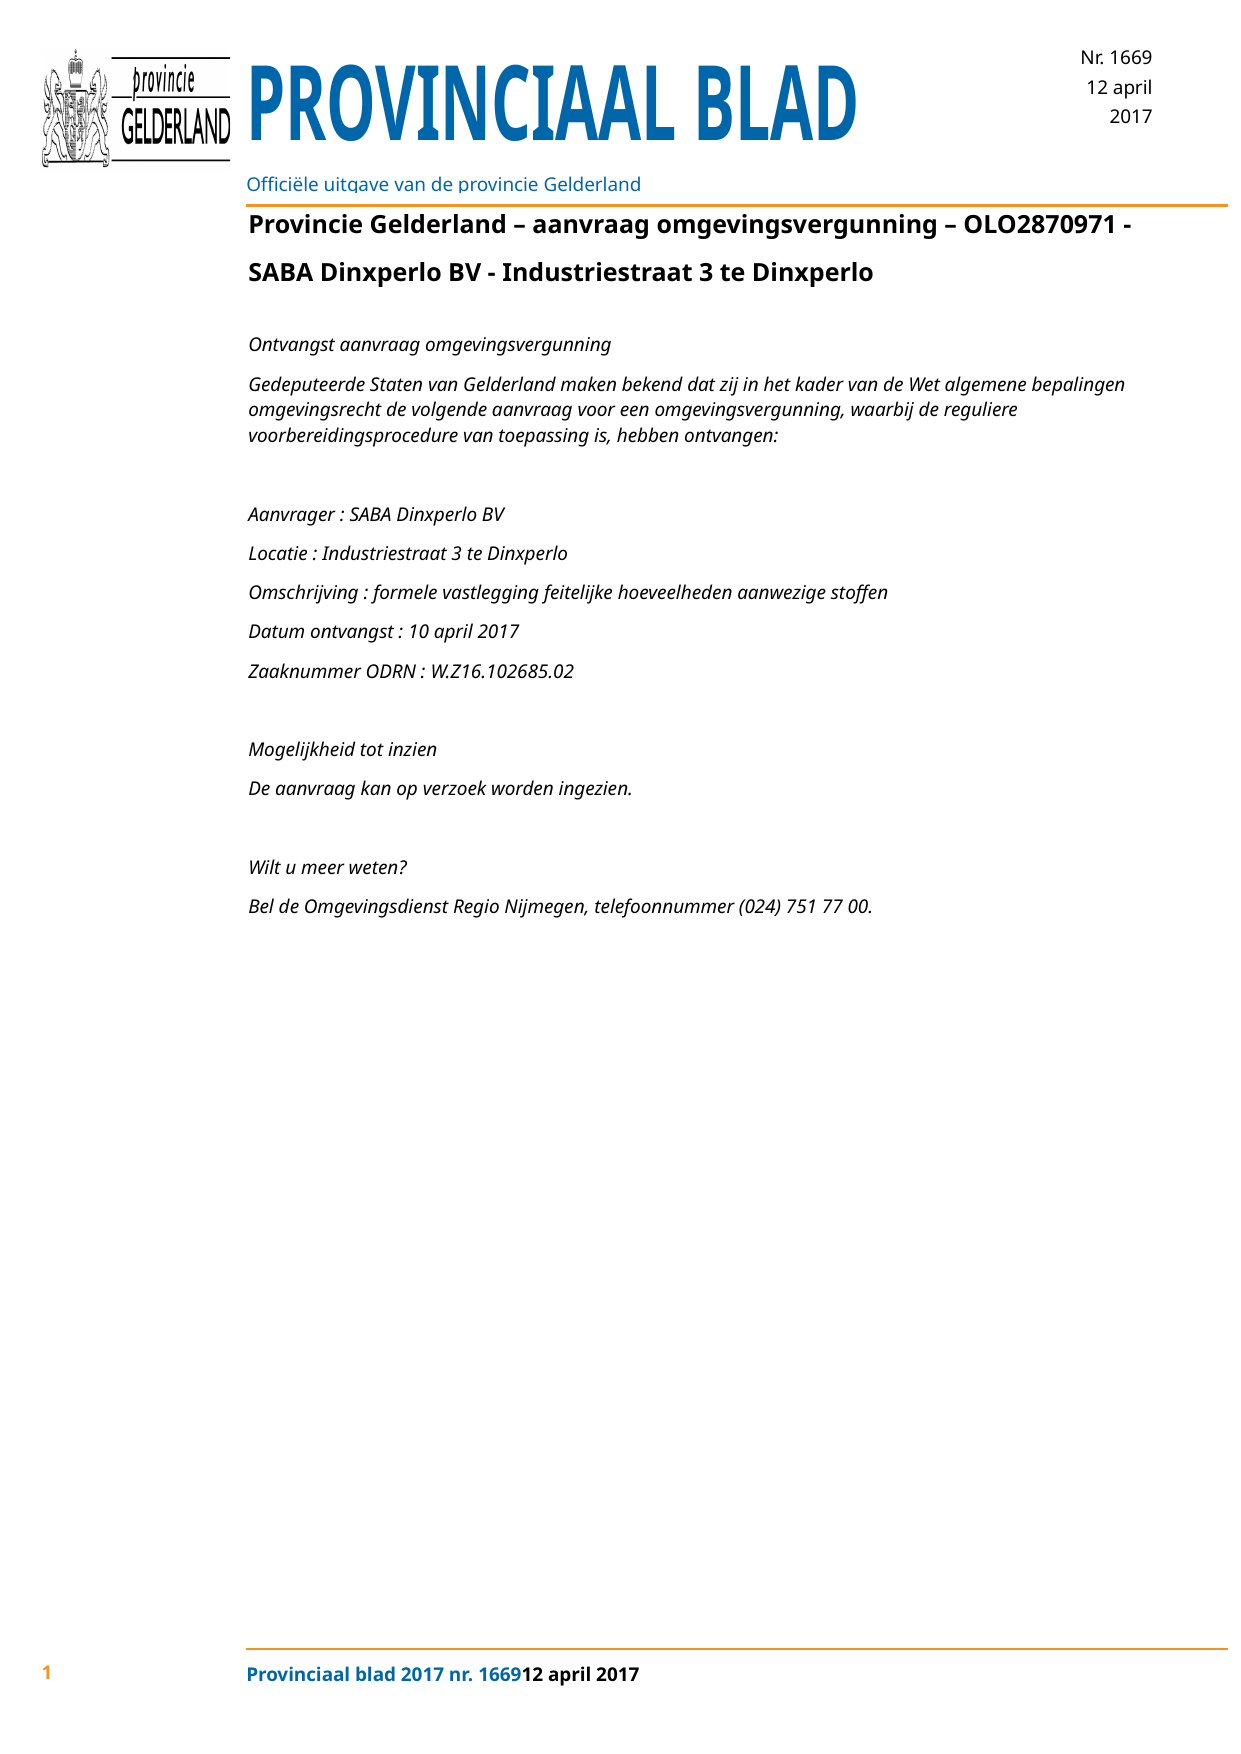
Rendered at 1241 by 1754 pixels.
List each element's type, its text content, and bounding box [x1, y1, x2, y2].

text Wilt u meer weten? [248, 854, 1152, 880]
text Provincie Gelderland – aanvraag omgevingsvergunning – OLO2870971 - SABA Dinxperlo BV - Industriestraat 3 te Dinxperlo [248, 207, 1152, 288]
text Gedeputeerde Staten van Gelderland maken bekend dat zij in het kader van de Wet algemene bepalingen omgevingsrecht de volgende aanvraag voor een omgevingsvergunning, waarbij de reguliere voorbereidingsprocedure van toepassing is, hebben ontvangen: [248, 371, 1152, 448]
text Mogelijkheid tot inzien [248, 736, 1152, 762]
text Omschrijving : formele vastlegging feitelijke hoeveelheden aanwezige stoffen [248, 579, 1152, 605]
picture [41, 47, 231, 172]
text De aanvraag kan op verzoek worden ingezien. [248, 776, 1152, 801]
text Zaaknummer ODRN : W.Z16.102685.02 [248, 658, 1152, 683]
text Datum ontvangst : 10 april 2017 [248, 618, 1152, 644]
text Aanvrager : SABA Dinxperlo BV [248, 501, 1152, 526]
text Bel de Omgevingsdienst Regio Nijmegen, telefoonnummer (024) 751 77 00. [248, 893, 1152, 919]
text Ontvangst aanvraag omgevingsvergunning [248, 331, 1152, 357]
text Locatie : Industriestraat 3 te Dinxperlo [248, 540, 1152, 566]
